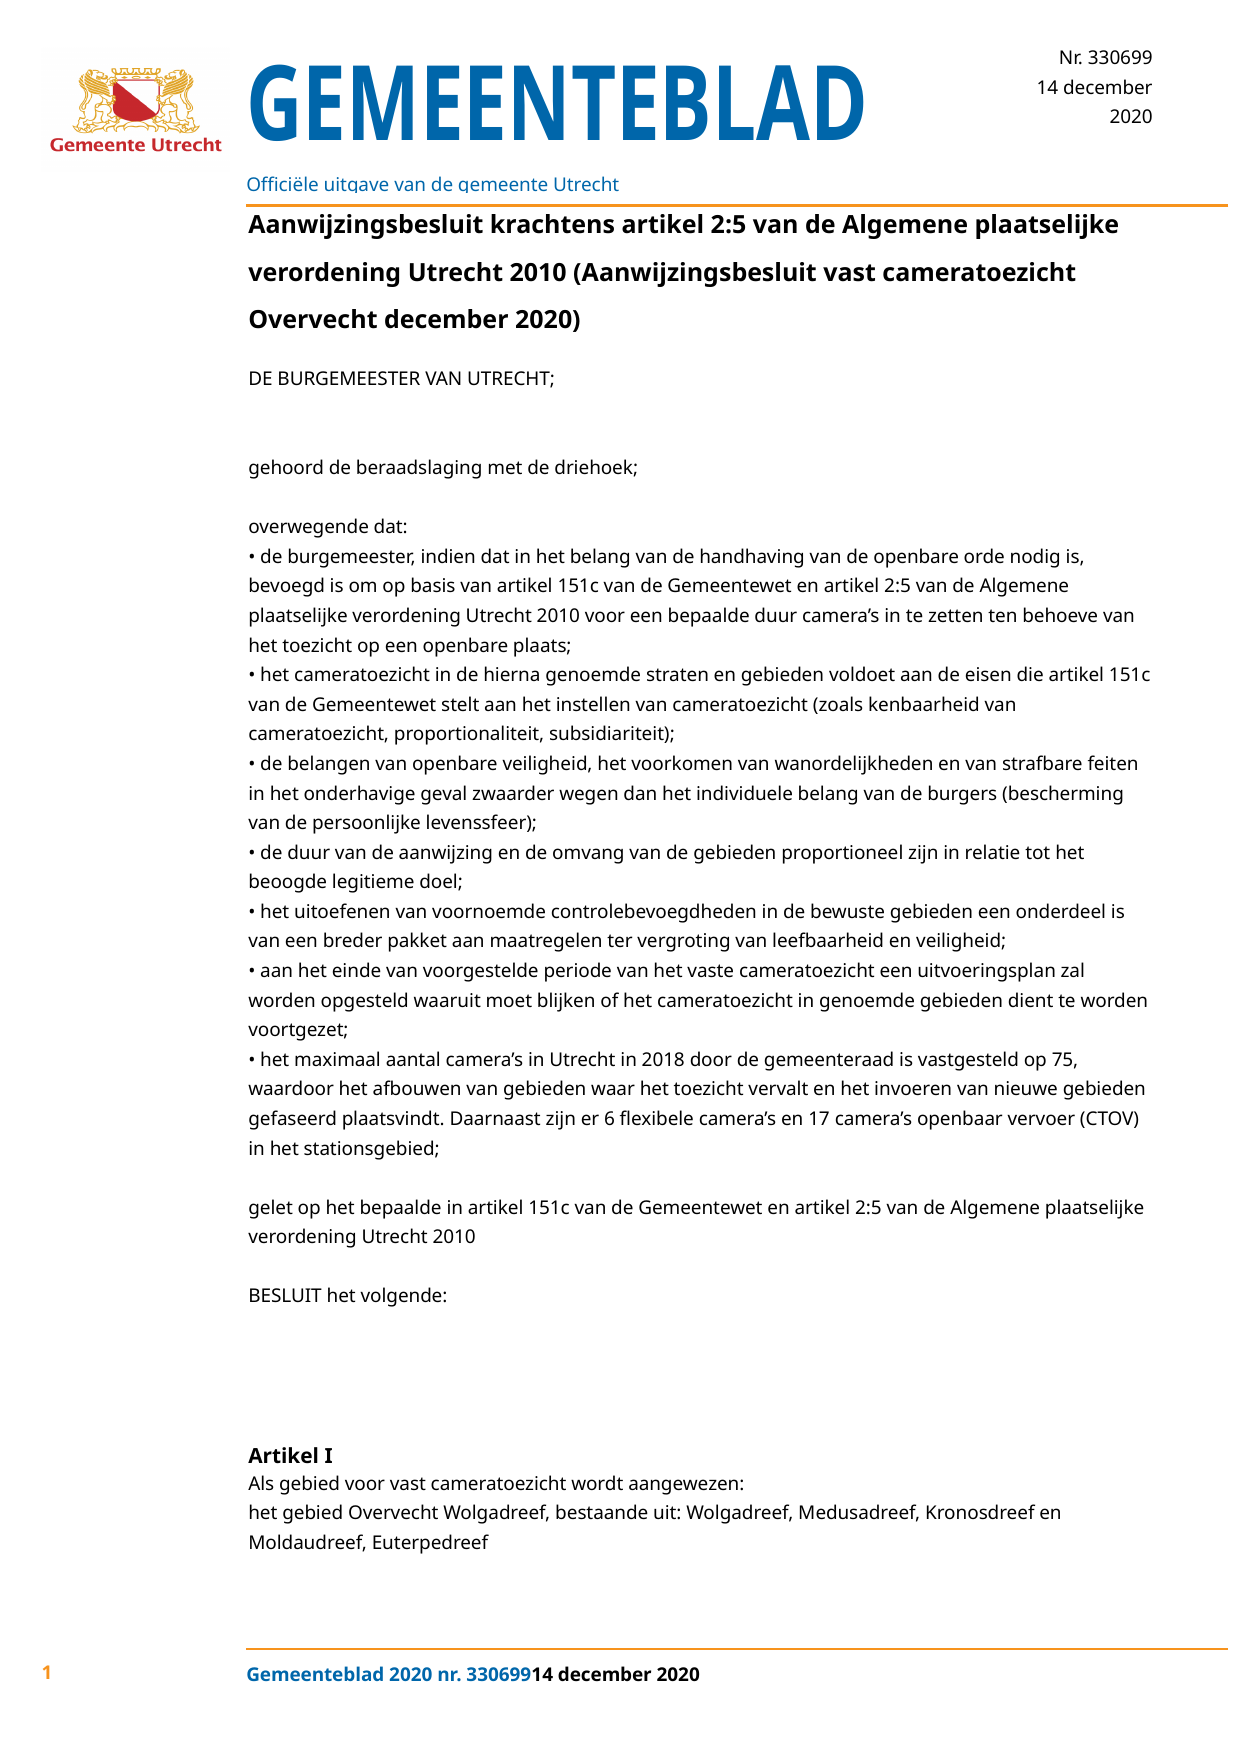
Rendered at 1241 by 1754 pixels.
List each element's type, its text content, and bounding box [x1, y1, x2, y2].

picture [41, 47, 231, 172]
text • het uitoefenen van voornoemde controlebevoegdheden in de bewuste gebieden een onderdeel is van een breder pakket aan maatregelen ter vergroting van leefbaarheid en veiligheid; [248, 898, 1152, 953]
text • de duur van de aanwijzing en de omvang van de gebieden proportioneel zijn in relatie tot het beoogde legitieme doel; [248, 839, 1152, 894]
text • de burgemeester, indien dat in het belang van de handhaving van de openbare orde nodig is, bevoegd is om op basis van artikel 151c van de Gemeentewet en artikel 2:5 van de Algemene plaatselijke verordening Utrecht 2010 voor een bepaalde duur camera’s in te zetten ten behoeve van het toezicht op een openbare plaats; [248, 543, 1152, 657]
text • het maximaal aantal camera’s in Utrecht in 2018 door de gemeenteraad is vastgesteld op 75, waardoor het afbouwen van gebieden waar het toezicht vervalt en het invoeren van nieuwe gebieden gefaseerd plaatsvindt. Daarnaast zijn er 6 flexibele camera’s en 17 camera’s openbaar vervoer (CTOV) in het stationsgebied; [248, 1046, 1152, 1160]
text overwegende dat: [248, 513, 1152, 539]
text gelet op het bepaalde in artikel 151c van de Gemeentewet en artikel 2:5 van de Algemene plaatselijke verordening Utrecht 2010 [248, 1194, 1152, 1249]
text gehoord de beraadslaging met de driehoek; [248, 454, 1152, 480]
text het gebied Overvecht Wolgadreef, bestaande uit: Wolgadreef, Medusadreef, Kronosdreef en Moldaudreef, Euterpedreef [248, 1499, 1152, 1555]
text Aanwijzingsbesluit krachtens artikel 2:5 van de Algemene plaatselijke verordening Utrecht 2010 (Aanwijzingsbesluit vast cameratoezicht Overvecht december 2020) [248, 207, 1152, 336]
text BESLUIT het volgende: [248, 1283, 1152, 1308]
text Artikel I [248, 1441, 1152, 1470]
text • aan het einde van voorgestelde periode van het vaste cameratoezicht een uitvoeringsplan zal worden opgesteld waaruit moet blijken of het cameratoezicht in genoemde gebieden dient te worden voortgezet; [248, 957, 1152, 1042]
text • het cameratoezicht in de hierna genoemde straten en gebieden voldoet aan de eisen die artikel 151c van de Gemeentewet stelt aan het instellen van cameratoezicht (zoals kenbaarheid van cameratoezicht, proportionaliteit, subsidiariteit); [248, 661, 1152, 746]
text • de belangen van openbare veiligheid, het voorkomen van wanordelijkheden en van strafbare feiten in het onderhavige geval zwaarder wegen dan het individuele belang van de burgers (bescherming van de persoonlijke levenssfeer); [248, 750, 1152, 835]
text Als gebied voor vast cameratoezicht wordt aangewezen: [248, 1470, 1152, 1496]
text DE BURGEMEESTER VAN UTRECHT; [248, 366, 1152, 391]
